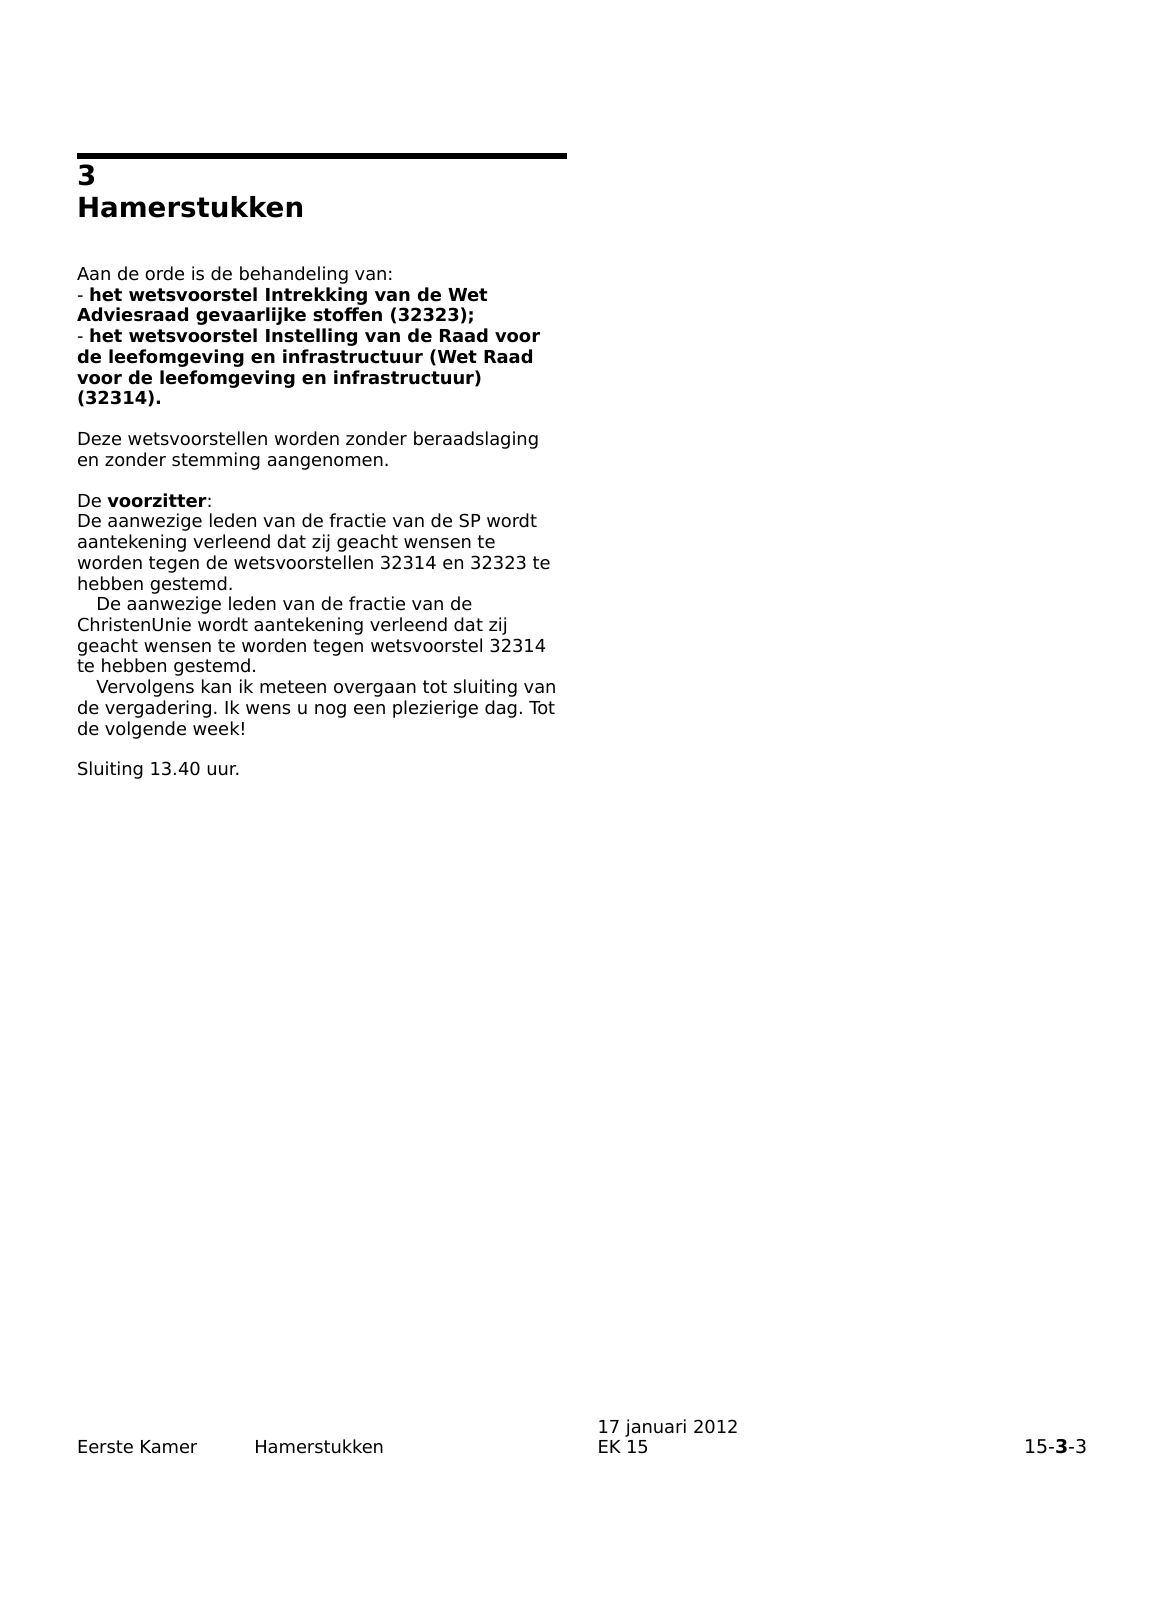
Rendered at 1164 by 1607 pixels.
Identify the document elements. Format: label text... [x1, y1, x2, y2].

text De aanwezige leden van de fractie van de ChristenUnie wordt aantekening verleend dat zij geacht wensen te worden tegen wetsvoorstel 32314 te hebben gestemd. [77, 594, 567, 677]
text - het wetsvoorstel Intrekking van de Wet Adviesraad gevaarlijke stoffen (32323); [77, 284, 567, 326]
text De voorzitter: [77, 490, 567, 511]
text De aanwezige leden van de fractie van de SP wordt aantekening verleend dat zij geacht wensen te worden tegen de wetsvoorstellen 32314 en 32323 te hebben gestemd. [77, 511, 567, 594]
title 3 Hamerstukken [77, 159, 567, 224]
text Deze wetsvoorstellen worden zonder beraadslaging en zonder stemming aangenomen. [77, 429, 567, 470]
text Sluiting 13.40 uur. [77, 759, 567, 780]
text Vervolgens kan ik meteen overgaan tot sluiting van de vergadering. Ik wens u nog een plezierige dag. Tot de volgende week! [77, 677, 567, 739]
text - het wetsvoorstel Instelling van de Raad voor de leefomgeving en infrastructuur (Wet Raad voor de leefomgeving en infrastructuur) (32314). [77, 326, 567, 409]
text Aan de orde is de behandeling van: [77, 264, 567, 284]
